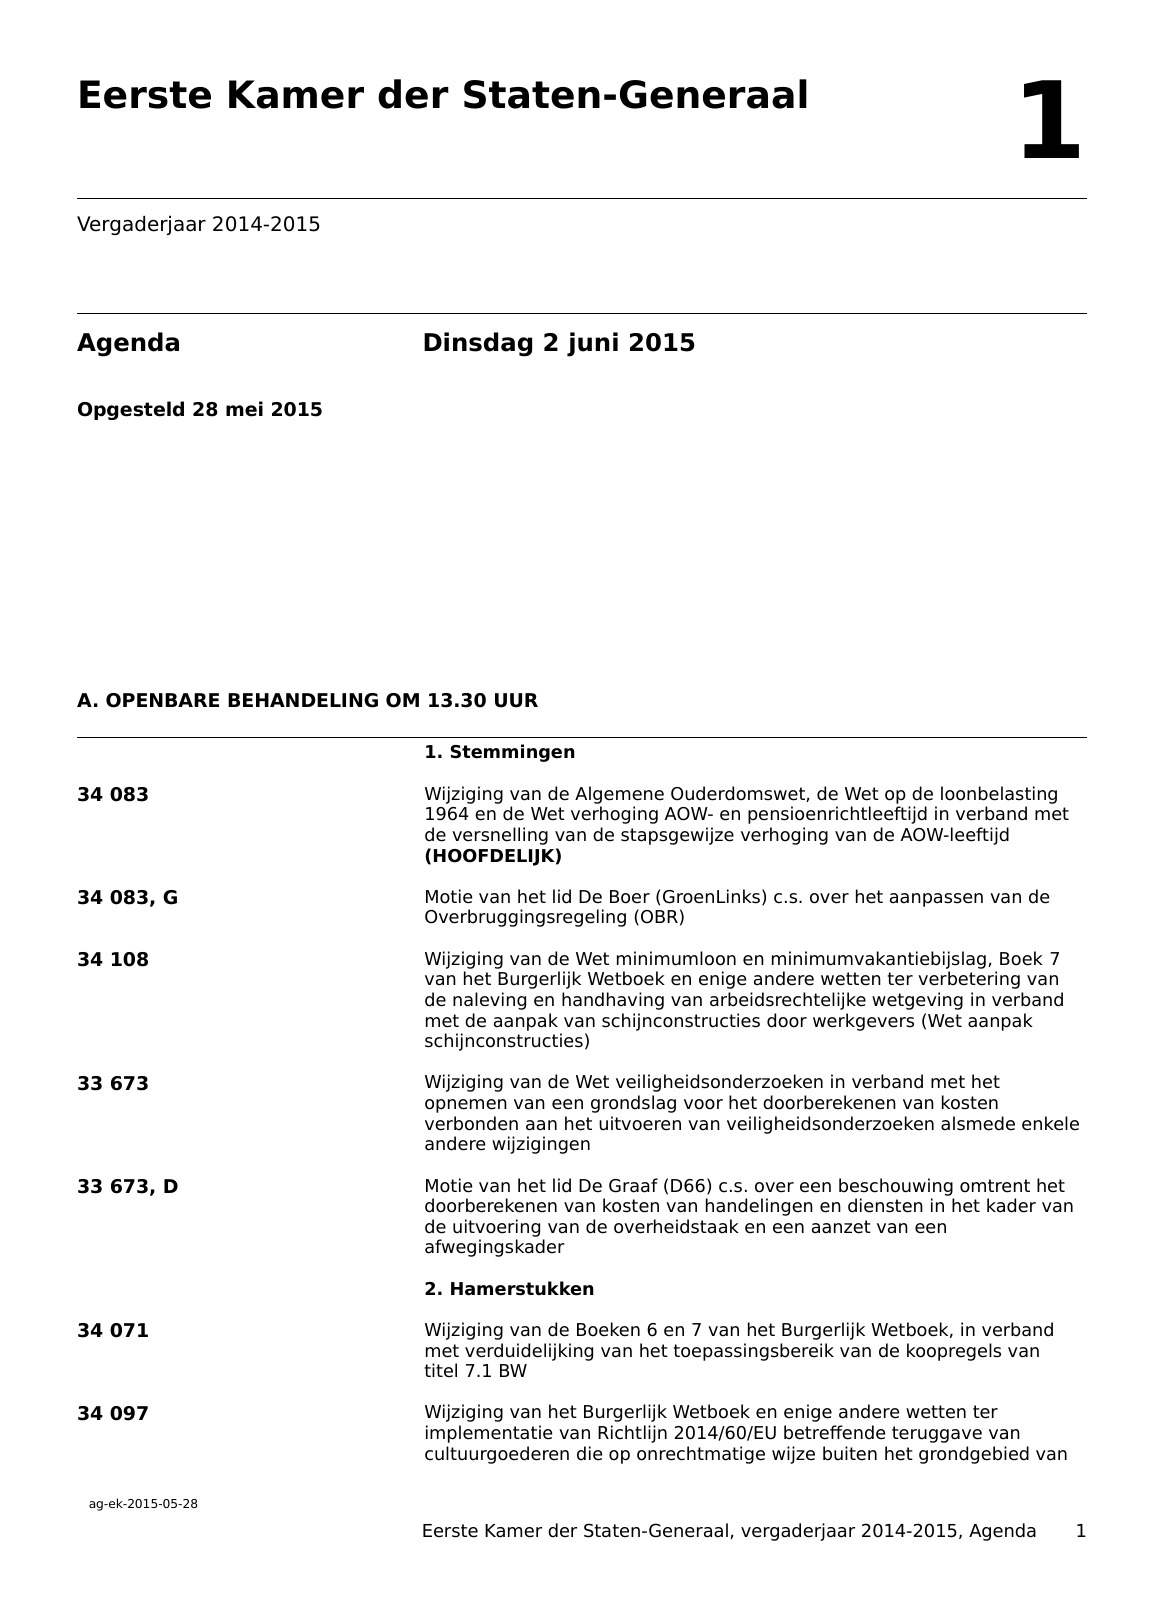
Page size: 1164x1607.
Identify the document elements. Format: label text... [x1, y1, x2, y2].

table_cell [401, 763, 418, 784]
table_cell [401, 1279, 418, 1299]
table_header [77, 738, 401, 763]
table_cell [77, 763, 401, 784]
table_cell (HOOFDELIJK) [418, 846, 1087, 866]
table_cell 34 083 [77, 784, 401, 846]
table_cell [401, 846, 418, 866]
table_cell Motie van het lid De Graaf (D66) c.s. over een beschouwing omtrent het doorberekenen van kosten van handelingen en diensten in het kader van de uitvoering van de overheidstaak en een aanzet van een afwegingskader [418, 1176, 1087, 1258]
table_cell 34 083, G [77, 887, 401, 928]
table_cell [401, 1073, 418, 1155]
text Opgesteld 28 mei 2015 [77, 399, 1087, 421]
table_cell [401, 1155, 418, 1176]
table_cell Agenda [77, 314, 422, 357]
table_cell [401, 1176, 418, 1258]
table_cell [77, 1382, 401, 1402]
text ag-ek-2015-05-28 [88, 1497, 323, 1511]
table_header 1 [886, 59, 1087, 198]
table_cell [401, 784, 418, 846]
table_header 1. Stemmingen [418, 738, 1087, 763]
table_cell 33 673, D [77, 1176, 401, 1258]
table_cell [77, 846, 401, 866]
table_cell Dinsdag 2 juni 2015 [422, 314, 1087, 357]
table_cell [401, 1299, 418, 1320]
table_cell 34 097 [77, 1403, 401, 1464]
table_cell [77, 928, 401, 949]
table_cell [401, 1382, 418, 1402]
table_cell 34 071 [77, 1320, 401, 1382]
table_cell Wijziging van de Wet minimumloon en minimumvakantiebijslag, Boek 7 van het Burgerlijk Wetboek en enige andere wetten ter verbetering van de naleving en handhaving van arbeidsrechtelijke wetgeving in verband met de aanpak van schijnconstructies door werkgevers (Wet aanpak schijnconstructies) [418, 949, 1087, 1052]
table_cell Motie van het lid De Boer (GroenLinks) c.s. over het aanpassen van de Overbruggingsregeling (OBR) [418, 887, 1087, 928]
table_cell [77, 1052, 401, 1072]
table_cell Vergaderjaar 2014-2015 [77, 199, 1087, 313]
table_cell 34 108 [77, 949, 401, 1052]
table_cell Wijziging van de Algemene Ouderdomswet, de Wet op de loonbelasting 1964 en de Wet verhoging AOW- en pensioenrichtleeftijd in verband met de versnelling van de stapsgewijze verhoging van de AOW-leeftijd [418, 784, 1087, 846]
table_cell [418, 1155, 1087, 1176]
table_cell Wijziging van de Wet veiligheidsonderzoeken in verband met het opnemen van een grondslag voor het doorberekenen van kosten verbonden aan het uitvoeren van veiligheidsonderzoeken alsmede enkele andere wijzigingen [418, 1073, 1087, 1155]
table_cell [418, 763, 1087, 784]
subtitle A. OPENBARE BEHANDELING OM 13.30 UUR [77, 690, 1087, 712]
table_cell [77, 1279, 401, 1299]
table_cell Wijziging van de Boeken 6 en 7 van het Burgerlijk Wetboek, in verband met verduidelijking van het toepassingsbereik van de koopregels van titel 7.1 BW [418, 1320, 1087, 1382]
table_cell [77, 1155, 401, 1176]
table_cell [401, 1320, 418, 1382]
table_cell 33 673 [77, 1073, 401, 1155]
table_cell [401, 1258, 418, 1279]
table_cell 2. Hamerstukken [418, 1279, 1087, 1299]
table_cell [418, 1382, 1087, 1402]
table_cell [401, 949, 418, 1052]
table_cell [77, 866, 401, 887]
table_cell Wijziging van het Burgerlijk Wetboek en enige andere wetten ter implementatie van Richtlijn 2014/60/EU betreffende teruggave van cultuurgoederen die op onrechtmatige wijze buiten het grondgebied van [418, 1403, 1087, 1464]
table_header Eerste Kamer der Staten-Generaal [77, 59, 886, 198]
table_cell [401, 887, 418, 928]
table_cell [418, 866, 1087, 887]
table_cell [401, 928, 418, 949]
table_cell [418, 1258, 1087, 1279]
table_cell [418, 928, 1087, 949]
table_cell [401, 1403, 418, 1464]
table_cell [418, 1052, 1087, 1072]
table_cell [77, 1299, 401, 1320]
table_header [401, 738, 418, 763]
table_cell [401, 1052, 418, 1072]
table_cell [77, 1258, 401, 1279]
table_cell [401, 866, 418, 887]
table_cell [418, 1299, 1087, 1320]
